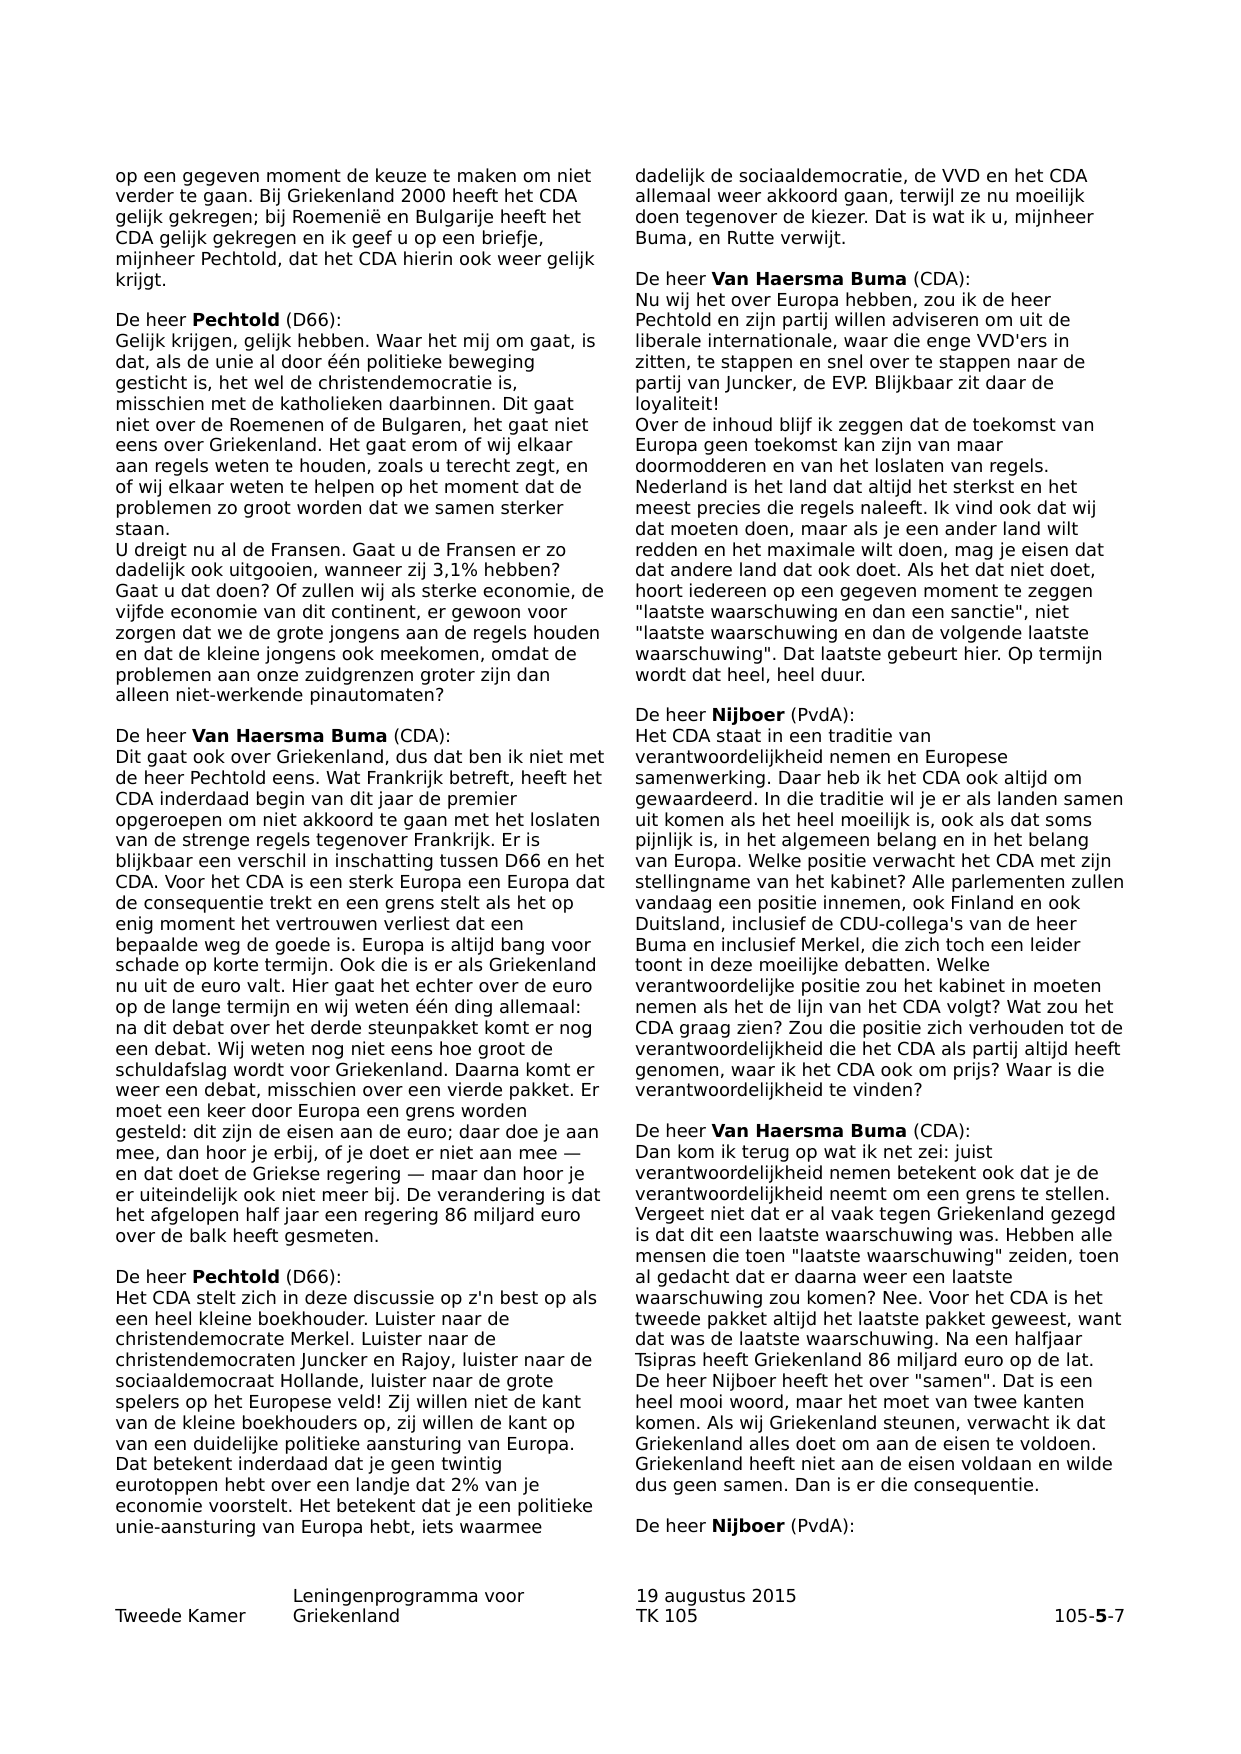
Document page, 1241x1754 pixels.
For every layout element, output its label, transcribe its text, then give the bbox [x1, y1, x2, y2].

text Dan kom ik terug op wat ik net zei: juist verantwoordelijkheid nemen betekent ook dat je de verantwoordelijkheid neemt om een grens te stellen. Vergeet niet dat er al vaak tegen Griekenland gezegd is dat dit een laatste waarschuwing was. Hebben alle mensen die toen "laatste waarschuwing" zeiden, toen al gedacht dat er daarna weer een laatste waarschuwing zou komen? Nee. Voor het CDA is het tweede pakket altijd het laatste pakket geweest, want dat was de laatste waarschuwing. Na een halfjaar Tsipras heeft Griekenland 86 miljard euro op de lat. De heer Nijboer heeft het over "samen". Dat is een heel mooi woord, maar het moet van twee kanten komen. Als wij Griekenland steunen, verwacht ik dat Griekenland alles doet om aan de eisen te voldoen. Griekenland heeft niet aan de eisen voldaan en wilde dus geen samen. Dan is er die consequentie. [635, 1142, 1125, 1496]
text De heer Van Haersma Buma (CDA): [115, 726, 605, 747]
text De heer Nijboer (PvdA): [635, 1516, 1125, 1537]
text De heer Nijboer (PvdA): [635, 705, 1125, 726]
text Nu wij het over Europa hebben, zou ik de heer Pechtold en zijn partij willen adviseren om uit de liberale internationale, waar die enge VVD'ers in zitten, te stappen en snel over te stappen naar de partij van Juncker, de EVP. Blijkbaar zit daar de loyaliteit! [635, 289, 1125, 414]
text De heer Van Haersma Buma (CDA): [635, 269, 1125, 289]
text Gelijk krijgen, gelijk hebben. Waar het mij om gaat, is dat, als de unie al door één politieke beweging gesticht is, het wel de christendemocratie is, misschien met de katholieken daarbinnen. Dit gaat niet over de Roemenen of de Bulgaren, het gaat niet eens over Griekenland. Het gaat erom of wij elkaar aan regels weten te houden, zoals u terecht zegt, en of wij elkaar weten te helpen op het moment dat de problemen zo groot worden dat we samen sterker staan. [115, 331, 605, 539]
text Het CDA stelt zich in deze discussie op z'n best op als een heel kleine boekhouder. Luister naar de christendemocrate Merkel. Luister naar de christendemocraten Juncker en Rajoy, luister naar de sociaaldemocraat Hollande, luister naar de grote spelers op het Europese veld! Zij willen niet de kant van de kleine boekhouders op, zij willen de kant op van een duidelijke politieke aansturing van Europa. Dat betekent inderdaad dat je geen twintig eurotoppen hebt over een landje dat 2% van je economie voorstelt. Het betekent dat je een politieke unie-aansturing van Europa hebt, iets waarmee [115, 1287, 605, 1537]
text De heer Pechtold (D66): [115, 1267, 605, 1287]
text op een gegeven moment de keuze te maken om niet verder te gaan. Bij Griekenland 2000 heeft het CDA gelijk gekregen; bij Roemenië en Bulgarije heeft het CDA gelijk gekregen en ik geef u op een briefje, mijnheer Pechtold, dat het CDA hierin ook weer gelijk krijgt. [115, 165, 605, 290]
text Het CDA staat in een traditie van verantwoordelijkheid nemen en Europese samenwerking. Daar heb ik het CDA ook altijd om gewaardeerd. In die traditie wil je er als landen samen uit komen als het heel moeilijk is, ook als dat soms pijnlijk is, in het algemeen belang en in het belang van Europa. Welke positie verwacht het CDA met zijn stellingname van het kabinet? Alle parlementen zullen vandaag een positie innemen, ook Finland en ook Duitsland, inclusief de CDU-collega's van de heer Buma en inclusief Merkel, die zich toch een leider toont in deze moeilijke debatten. Welke verantwoordelijke positie zou het kabinet in moeten nemen als het de lijn van het CDA volgt? Wat zou het CDA graag zien? Zou die positie zich verhouden tot de verantwoordelijkheid die het CDA als partij altijd heeft genomen, waar ik het CDA ook om prijs? Waar is die verantwoordelijkheid te vinden? [635, 726, 1125, 1101]
text dadelijk de sociaaldemocratie, de VVD en het CDA allemaal weer akkoord gaan, terwijl ze nu moeilijk doen tegenover de kiezer. Dat is wat ik u, mijnheer Buma, en Rutte verwijt. [635, 165, 1125, 249]
text De heer Van Haersma Buma (CDA): [635, 1121, 1125, 1142]
text De heer Pechtold (D66): [115, 310, 605, 331]
text U dreigt nu al de Fransen. Gaat u de Fransen er zo dadelijk ook uitgooien, wanneer zij 3,1% hebben? Gaat u dat doen? Of zullen wij als sterke economie, de vijfde economie van dit continent, er gewoon voor zorgen dat we de grote jongens aan de regels houden en dat de kleine jongens ook meekomen, omdat de problemen aan onze zuidgrenzen groter zijn dan alleen niet-werkende pinautomaten? [115, 539, 605, 706]
text Dit gaat ook over Griekenland, dus dat ben ik niet met de heer Pechtold eens. Wat Frankrijk betreft, heeft het CDA inderdaad begin van dit jaar de premier opgeroepen om niet akkoord te gaan met het loslaten van de strenge regels tegenover Frankrijk. Er is blijkbaar een verschil in inschatting tussen D66 en het CDA. Voor het CDA is een sterk Europa een Europa dat de consequentie trekt en een grens stelt als het op enig moment het vertrouwen verliest dat een bepaalde weg de goede is. Europa is altijd bang voor schade op korte termijn. Ook die is er als Griekenland nu uit de euro valt. Hier gaat het echter over de euro op de lange termijn en wij weten één ding allemaal: na dit debat over het derde steunpakket komt er nog een debat. Wij weten nog niet eens hoe groot de schuldafslag wordt voor Griekenland. Daarna komt er weer een debat, misschien over een vierde pakket. Er moet een keer door Europa een grens worden gesteld: dit zijn de eisen aan de euro; daar doe je aan mee, dan hoor je erbij, of je doet er niet aan mee — en dat doet de Griekse regering — maar dan hoor je er uiteindelijk ook niet meer bij. De verandering is dat het afgelopen half jaar een regering 86 miljard euro over de balk heeft gesmeten. [115, 747, 605, 1247]
text Over de inhoud blijf ik zeggen dat de toekomst van Europa geen toekomst kan zijn van maar doormodderen en van het loslaten van regels. Nederland is het land dat altijd het sterkst en het meest precies die regels naleeft. Ik vind ook dat wij dat moeten doen, maar als je een ander land wilt redden en het maximale wilt doen, mag je eisen dat dat andere land dat ook doet. Als het dat niet doet, hoort iedereen op een gegeven moment te zeggen "laatste waarschuwing en dan een sanctie", niet "laatste waarschuwing en dan de volgende laatste waarschuwing". Dat laatste gebeurt hier. Op termijn wordt dat heel, heel duur. [635, 414, 1125, 685]
